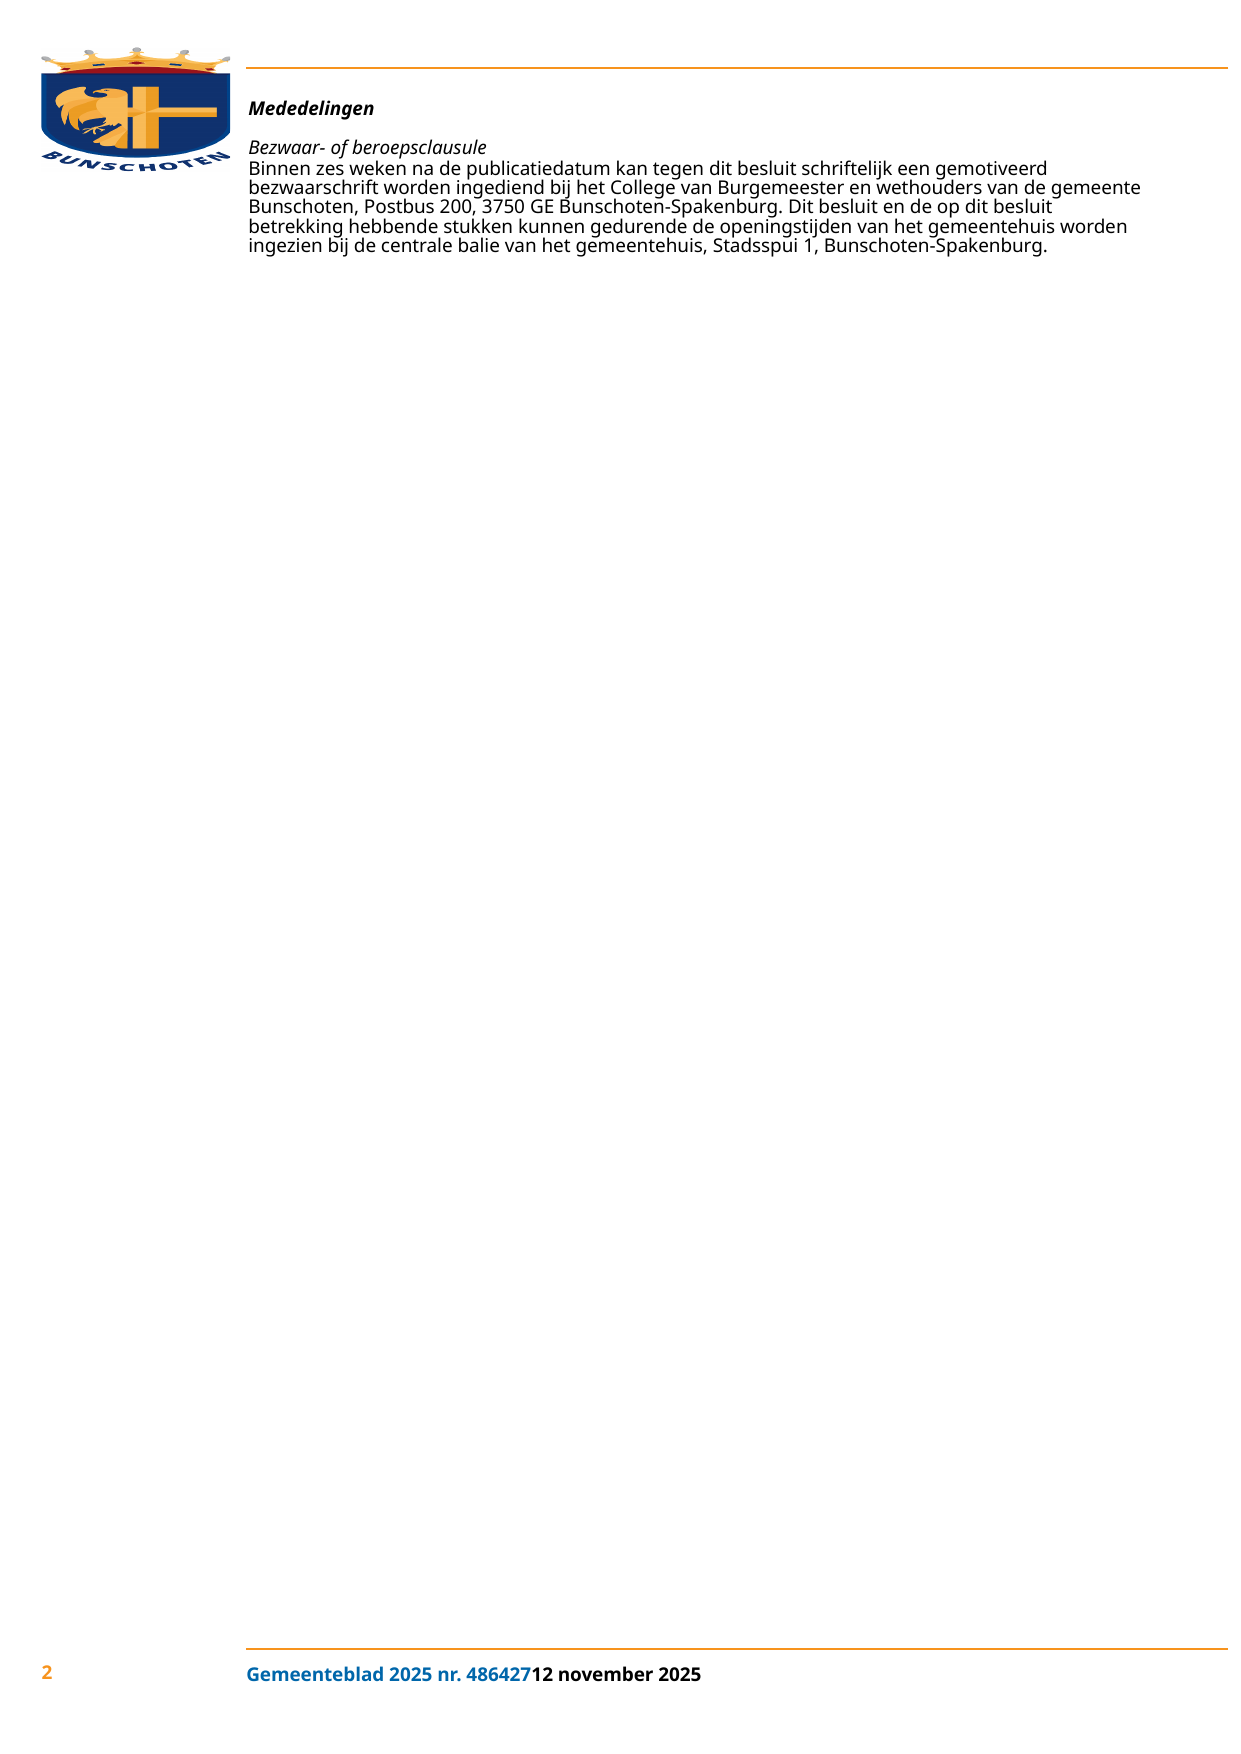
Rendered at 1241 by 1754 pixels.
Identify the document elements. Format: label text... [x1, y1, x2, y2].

text Mededelingen [248, 95, 1152, 121]
text Bezwaar- of beroepsclausule [248, 134, 1152, 160]
picture [41, 47, 231, 172]
text Binnen zes weken na de publicatiedatum kan tegen dit besluit schriftelijk een gemotiveerd bezwaarschrift worden ingediend bij het College van Burgemeester en wethouders van de gemeente Bunschoten, Postbus 200, 3750 GE Bunschoten-Spakenburg. Dit besluit en de op dit besluit betrekking hebbende stukken kunnen gedurende de openingstijden van het gemeentehuis worden ingezien bij de centrale balie van het gemeentehuis, Stadsspui 1, Bunschoten-Spakenburg. [248, 160, 1152, 256]
